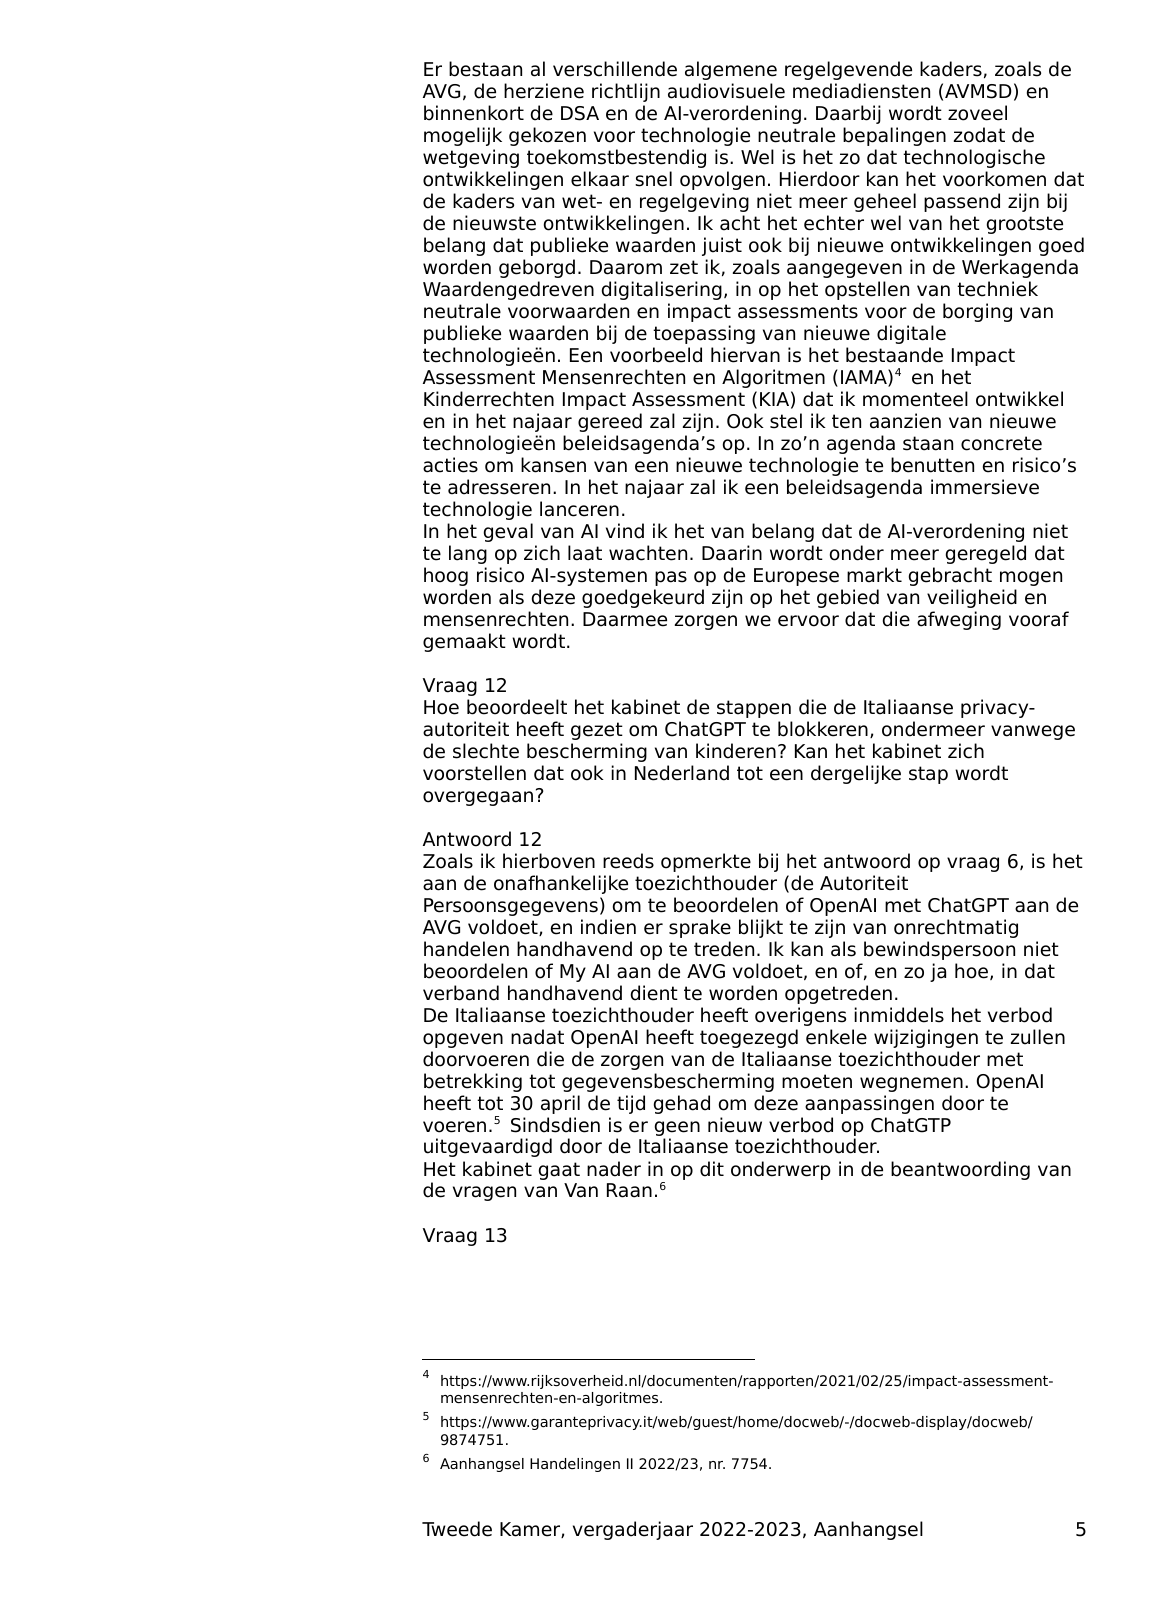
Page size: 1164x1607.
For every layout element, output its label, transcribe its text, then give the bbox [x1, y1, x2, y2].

text Vraag 12 [422, 675, 1087, 697]
text Zoals ik hierboven reeds opmerkte bij het antwoord op vraag 6, is het aan de onafhankelijke toezichthouder (de Autoriteit Persoonsgegevens) om te beoordelen of OpenAI met ChatGPT aan de AVG voldoet, en indien er sprake blijkt te zijn van onrechtmatig handelen handhavend op te treden. Ik kan als bewindspersoon niet beoordelen of My AI aan de AVG voldoet, en of, en zo ja hoe, in dat verband handhavend dient te worden opgetreden. [422, 851, 1087, 1004]
text Vraag 13 [422, 1224, 1087, 1247]
text https://www.garanteprivacy.it/web/guest/home/docweb/-/docweb-display/docweb/9874751. [422, 1410, 1087, 1449]
text Aanhangsel Handelingen II 2022/23, nr. 7754. [422, 1452, 1087, 1474]
text https://www.rijksoverheid.nl/documenten/rapporten/2021/02/25/impact-assessment-mensenrechten-en-algoritmes. [422, 1368, 1087, 1407]
text In het geval van AI vind ik het van belang dat de AI-verordening niet te lang op zich laat wachten. Daarin wordt onder meer geregeld dat hoog risico AI-systemen pas op de Europese markt gebracht mogen worden als deze goedgekeurd zijn op het gebied van veiligheid en mensenrechten. Daarmee zorgen we ervoor dat die afweging vooraf gemaakt wordt. [422, 521, 1087, 652]
text Het kabinet gaat nader in op dit onderwerp in de beantwoording van de vragen van Van Raan. [422, 1158, 1087, 1202]
text De Italiaanse toezichthouder heeft overigens inmiddels het verbod opgeven nadat OpenAI heeft toegezegd enkele wijzigingen te zullen doorvoeren die de zorgen van de Italiaanse toezichthouder met betrekking tot gegevensbescherming moeten wegnemen. OpenAI heeft tot 30 april de tijd gehad om deze aanpassingen door te voeren. Sindsdien is er geen nieuw verbod op ChatGTP uitgevaardigd door de Italiaanse toezichthouder. [422, 1004, 1087, 1158]
text Er bestaan al verschillende algemene regelgevende kaders, zoals de AVG, de herziene richtlijn audiovisuele mediadiensten (AVMSD) en binnenkort de DSA en de AI-verordening. Daarbij wordt zoveel mogelijk gekozen voor technologie neutrale bepalingen zodat de wetgeving toekomstbestendig is. Wel is het zo dat technologische ontwikkelingen elkaar snel opvolgen. Hierdoor kan het voorkomen dat de kaders van wet- en regelgeving niet meer geheel passend zijn bij de nieuwste ontwikkelingen. Ik acht het echter wel van het grootste belang dat publieke waarden juist ook bij nieuwe ontwikkelingen goed worden geborgd. Daarom zet ik, zoals aangegeven in de Werkagenda Waardengedreven digitalisering, in op het opstellen van techniek neutrale voorwaarden en impact assessments voor de borging van publieke waarden bij de toepassing van nieuwe digitale technologieën. Een voorbeeld hiervan is het bestaande Impact Assessment Mensenrechten en Algoritmen (IAMA) en het Kinderrechten Impact Assessment (KIA) dat ik momenteel ontwikkel en in het najaar gereed zal zijn. Ook stel ik ten aanzien van nieuwe technologieën beleidsagenda’s op. In zo’n agenda staan concrete acties om kansen van een nieuwe technologie te benutten en risico’s te adresseren. In het najaar zal ik een beleidsagenda immersieve technologie lanceren. [422, 59, 1087, 521]
text Hoe beoordeelt het kabinet de stappen die de Italiaanse privacy-autoriteit heeft gezet om ChatGPT te blokkeren, ondermeer vanwege de slechte bescherming van kinderen? Kan het kabinet zich voorstellen dat ook in Nederland tot een dergelijke stap wordt overgegaan? [422, 697, 1087, 807]
text Antwoord 12 [422, 829, 1087, 851]
